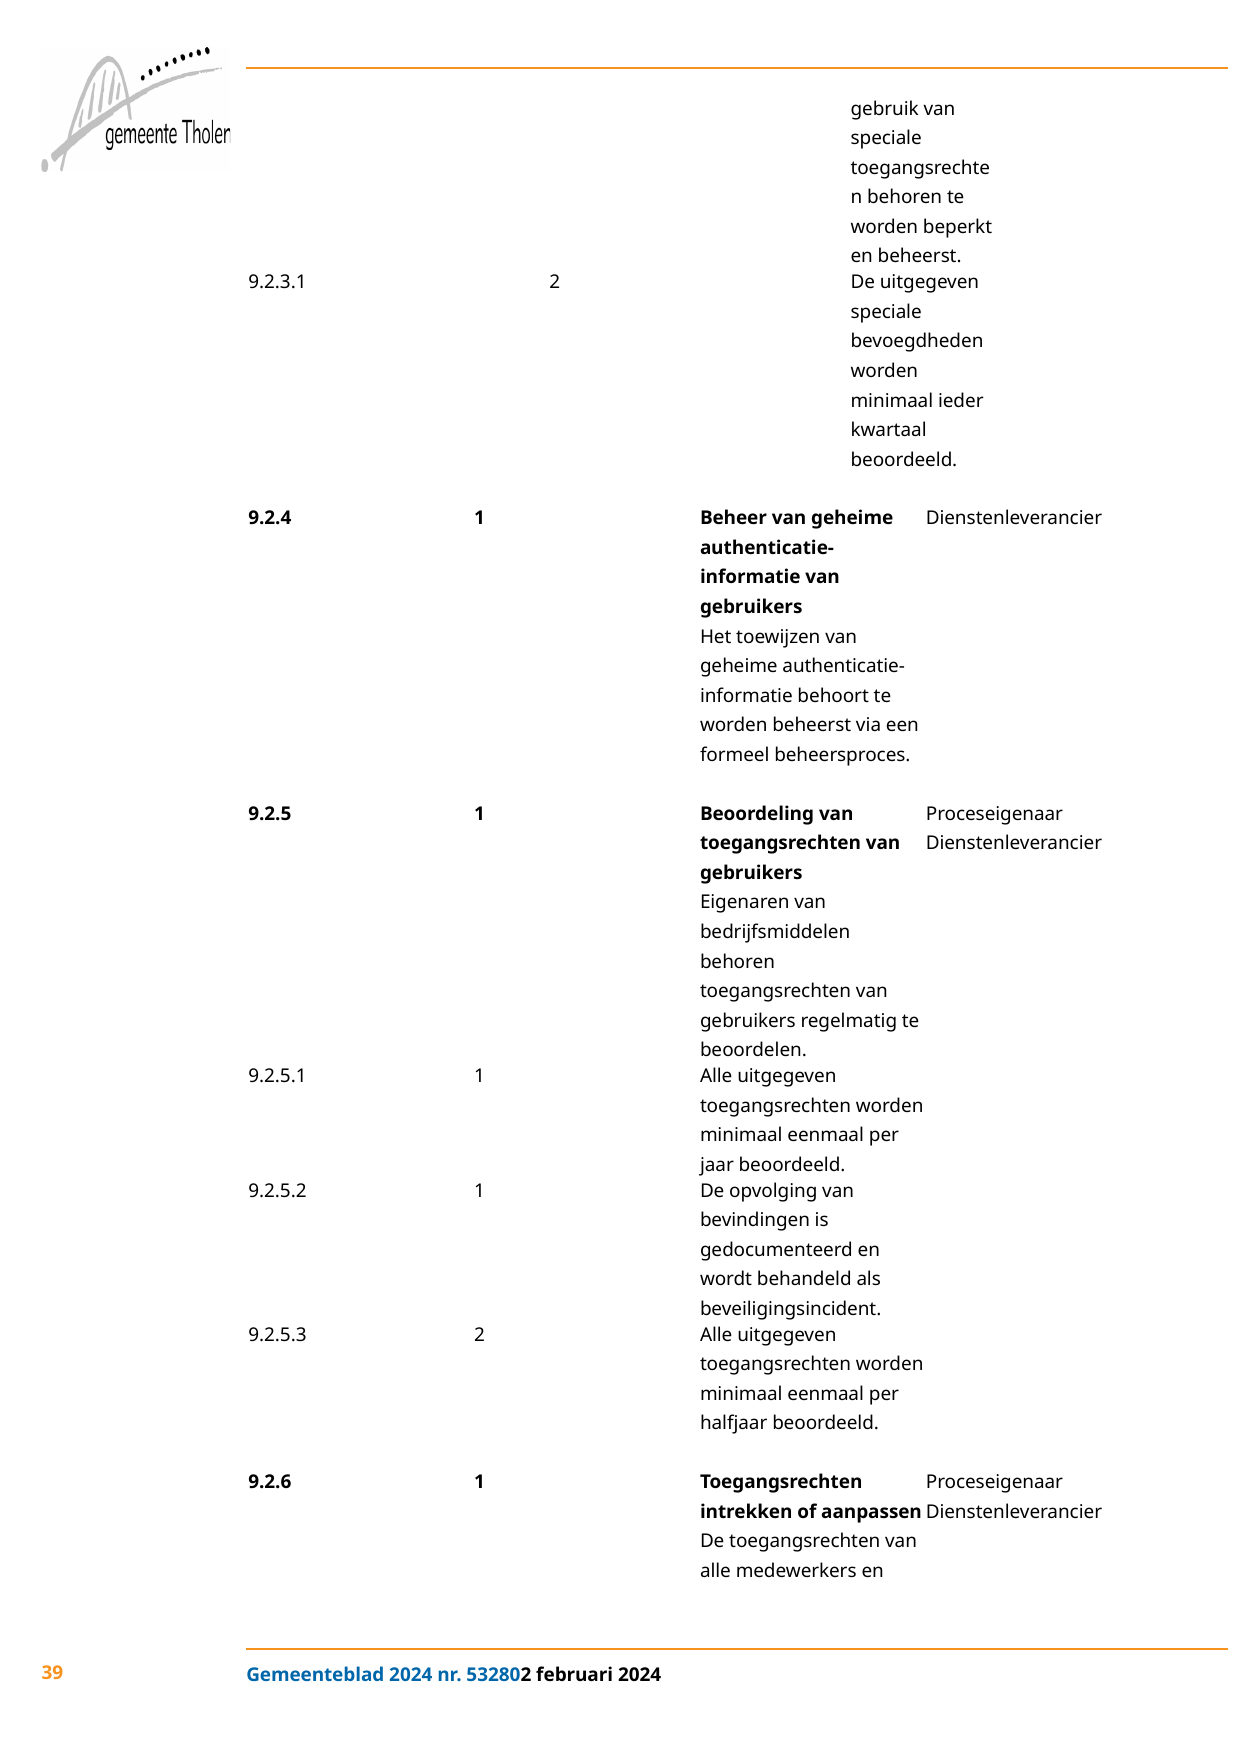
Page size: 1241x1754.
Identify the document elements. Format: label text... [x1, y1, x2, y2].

table_header Proceseigenaar Dienstenleverancier [926, 800, 1152, 1435]
table_header [1001, 95, 1152, 472]
table_cell 2 [474, 1321, 700, 1435]
table_header 1 [474, 505, 700, 767]
table_header Dienstenleverancier [926, 505, 1152, 767]
table_header [549, 95, 850, 268]
table_header 1 [474, 800, 700, 1062]
table_cell 9.2.5.2 [248, 1177, 474, 1321]
table_header 9.2.4 [248, 505, 474, 767]
table_cell Alle uitgegeven toegangsrechten worden minimaal eenmaal per jaar beoordeeld. [700, 1062, 926, 1177]
table_header 1 [474, 1468, 700, 1583]
table_cell 1 [474, 1177, 700, 1321]
table_cell 2 [549, 269, 850, 472]
table_header Toegangsrechten intrekken of aanpassen De toegangsrechten van alle medewerkers en [700, 1468, 926, 1583]
table_cell 9.2.5.3 [248, 1321, 474, 1435]
table_header gebruik van speciale toegangsrechten behoren te worden beperkt en beheerst. [850, 95, 1001, 268]
table_header Beoordeling van toegangsrechten van gebruikers Eigenaren van bedrijfsmiddelen behoren toegangsrechten van gebruikers regelmatig te beoordelen. [700, 800, 926, 1062]
table_cell 9.2.5.1 [248, 1062, 474, 1177]
table_header 9.2.6 [248, 1468, 474, 1583]
table_header [248, 95, 549, 268]
table_cell 1 [474, 1062, 700, 1177]
table_cell De opvolging van bevindingen is gedocumenteerd en wordt behandeld als beveiligingsincident. [700, 1177, 926, 1321]
table_header Proceseigenaar Dienstenleverancier [926, 1468, 1152, 1583]
table_cell De uitgegeven speciale bevoegdheden worden minimaal ieder kwartaal beoordeeld. [850, 269, 1001, 472]
picture [41, 47, 231, 172]
table_header Beheer van geheime authenticatie-informatie van gebruikers Het toewijzen van geheime authenticatie-informatie behoort te worden beheerst via een formeel beheersproces. [700, 505, 926, 767]
table_cell 9.2.3.1 [248, 269, 549, 472]
table_cell Alle uitgegeven toegangsrechten worden minimaal eenmaal per halfjaar beoordeeld. [700, 1321, 926, 1435]
table_header 9.2.5 [248, 800, 474, 1062]
